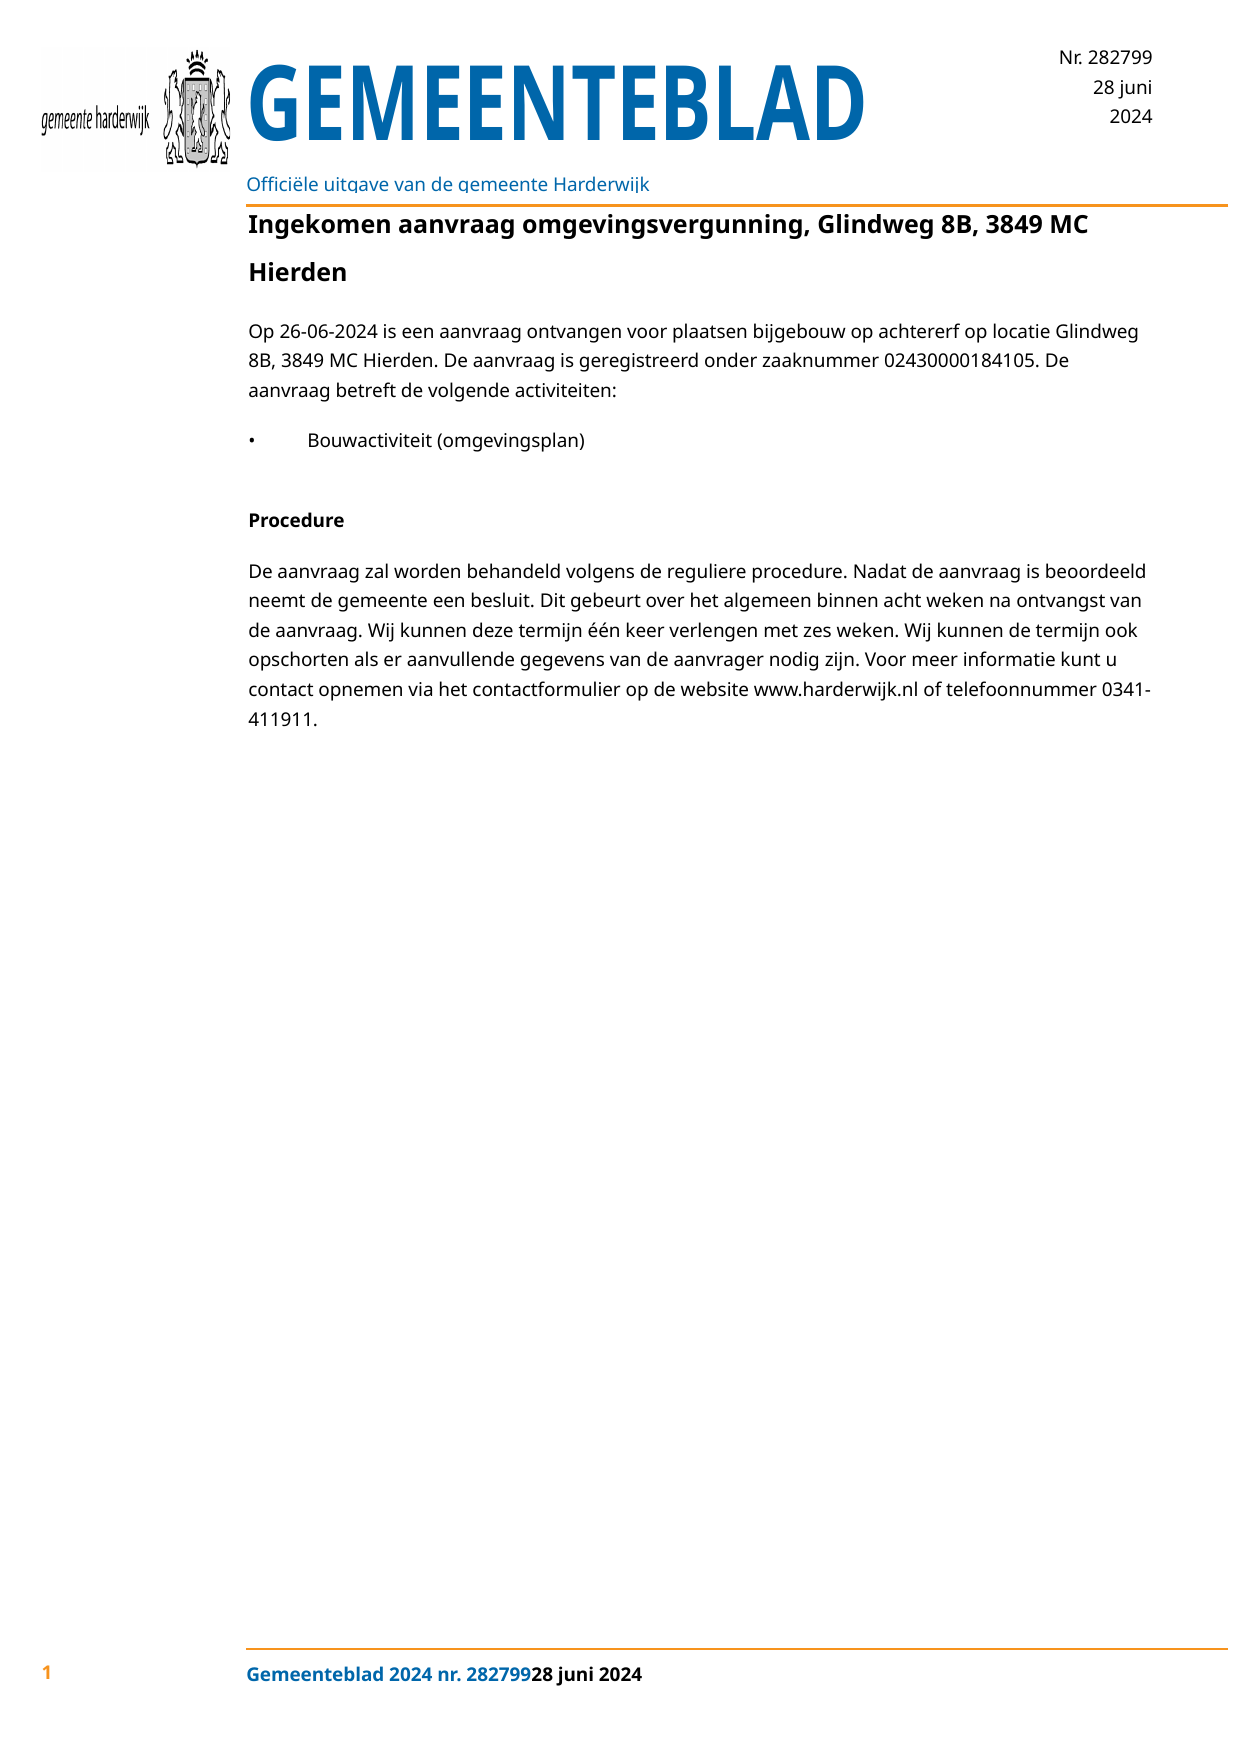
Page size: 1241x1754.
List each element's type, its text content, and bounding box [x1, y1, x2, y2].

picture [41, 47, 231, 172]
list Bouwactiviteit (omgevingsplan) [248, 427, 1152, 453]
text Op 26-06-2024 is een aanvraag ontvangen voor plaatsen bijgebouw op achtererf op locatie Glindweg 8B, 3849 MC Hierden. De aanvraag is geregistreerd onder zaaknummer 02430000184105. De aanvraag betreft de volgende activiteiten: [248, 318, 1152, 403]
text De aanvraag zal worden behandeld volgens de reguliere procedure. Nadat de aanvraag is beoordeeld neemt de gemeente een besluit. Dit gebeurt over het algemeen binnen acht weken na ontvangst van de aanvraag. Wij kunnen deze termijn één keer verlengen met zes weken. Wij kunnen de termijn ook opschorten als er aanvullende gegevens van de aanvrager nodig zijn. Voor meer informatie kunt u contact opnemen via het contactformulier op de website www.harderwijk.nl of telefoonnummer 0341-411911. [248, 558, 1152, 732]
text Procedure [248, 507, 1152, 533]
text Ingekomen aanvraag omgevingsvergunning, Glindweg 8B, 3849 MC Hierden [248, 207, 1152, 288]
